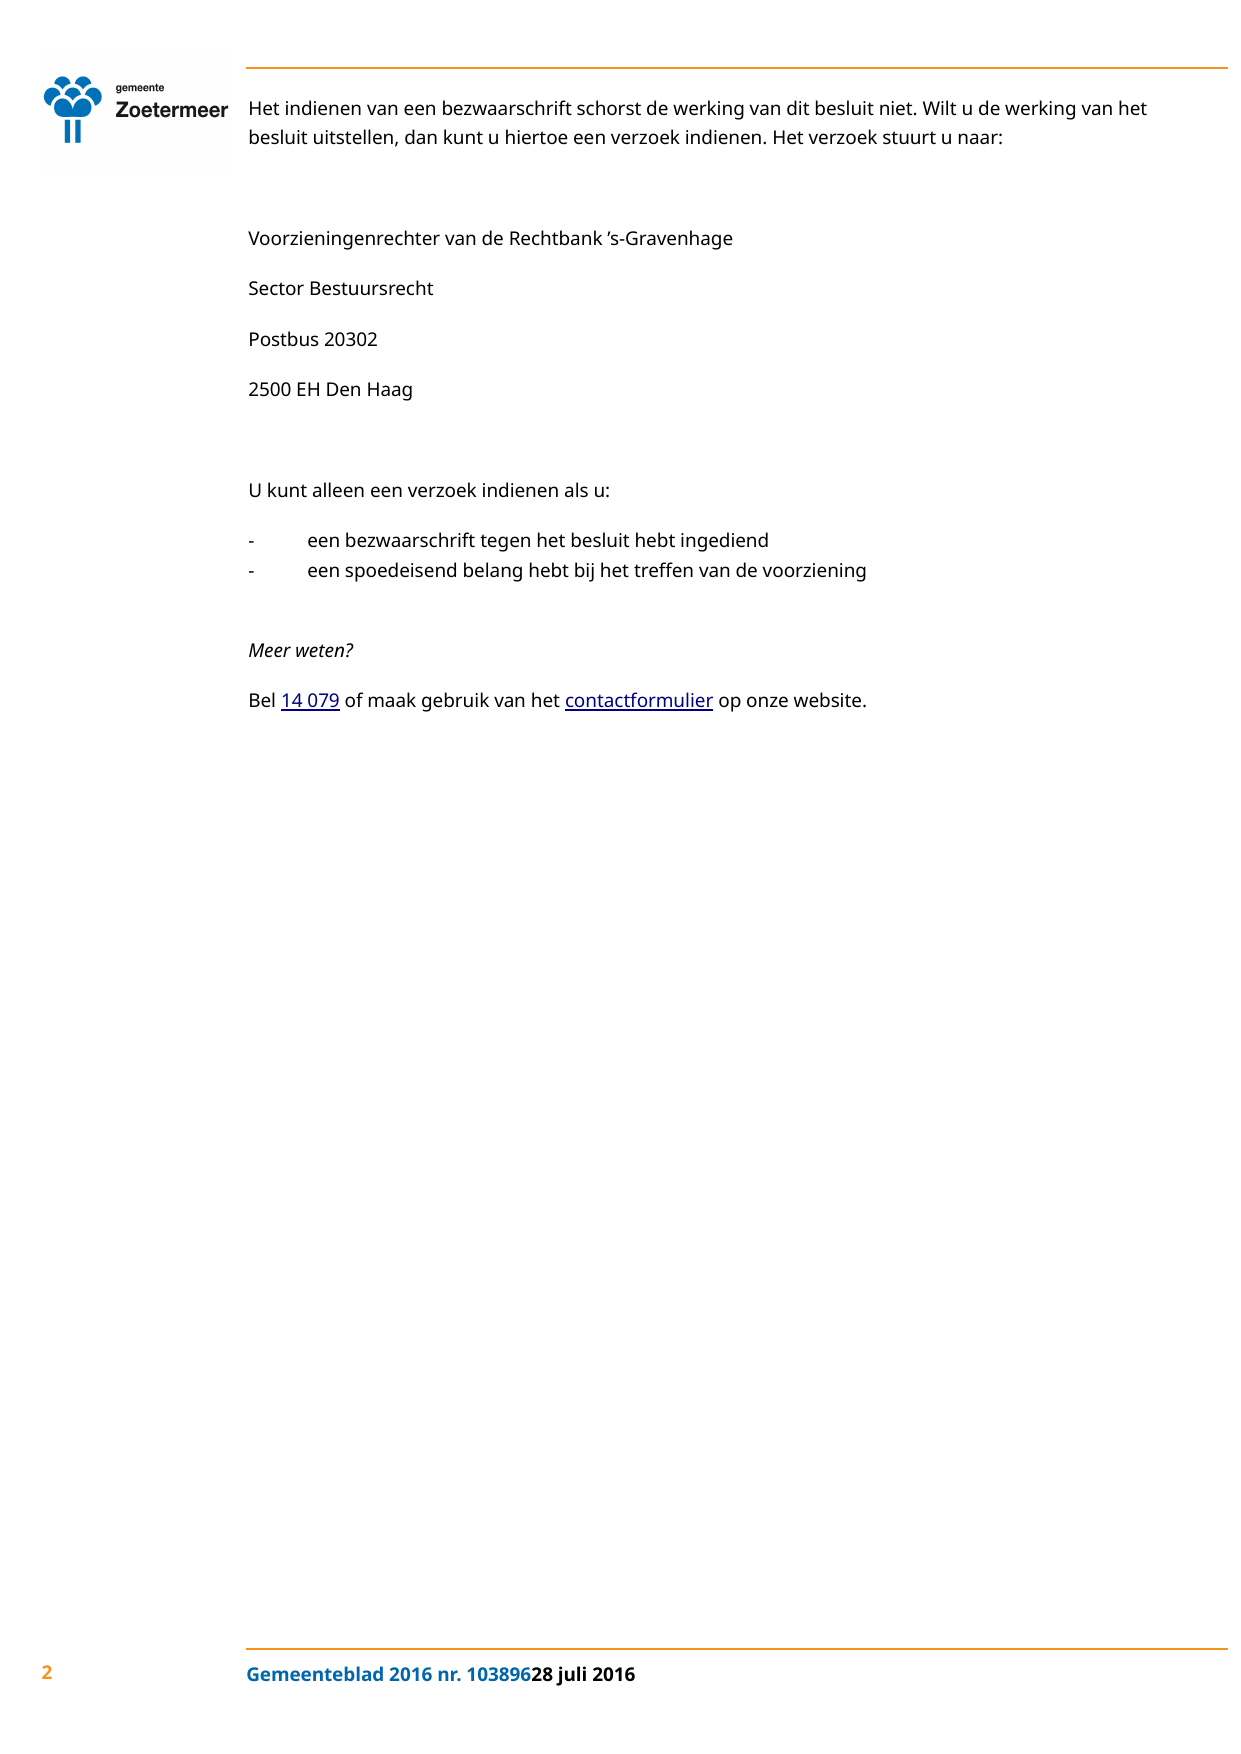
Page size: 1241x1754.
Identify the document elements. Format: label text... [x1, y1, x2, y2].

text Postbus 20302 [248, 326, 1152, 352]
text Bel 14 079 of maak gebruik van het contactformulier op onze website. [248, 688, 1152, 713]
text Sector Bestuursrecht [248, 276, 1152, 301]
list een spoedeisend belang hebt bij het treffen van de voorziening [248, 557, 1152, 583]
picture [41, 47, 231, 172]
text U kunt alleen een verzoek indienen als u: [248, 477, 1152, 503]
list een bezwaarschrift tegen het besluit hebt ingediend [248, 528, 1152, 553]
text Het indienen van een bezwaarschrift schorst de werking van dit besluit niet. Wilt u de werking van het besluit uitstellen, dan kunt u hiertoe een verzoek indienen. Het verzoek stuurt u naar: [248, 95, 1152, 150]
text Voorzieningenrechter van de Rechtbank ’s-Gravenhage [248, 225, 1152, 251]
text Meer weten? [248, 637, 1152, 663]
text 2500 EH Den Haag [248, 376, 1152, 402]
